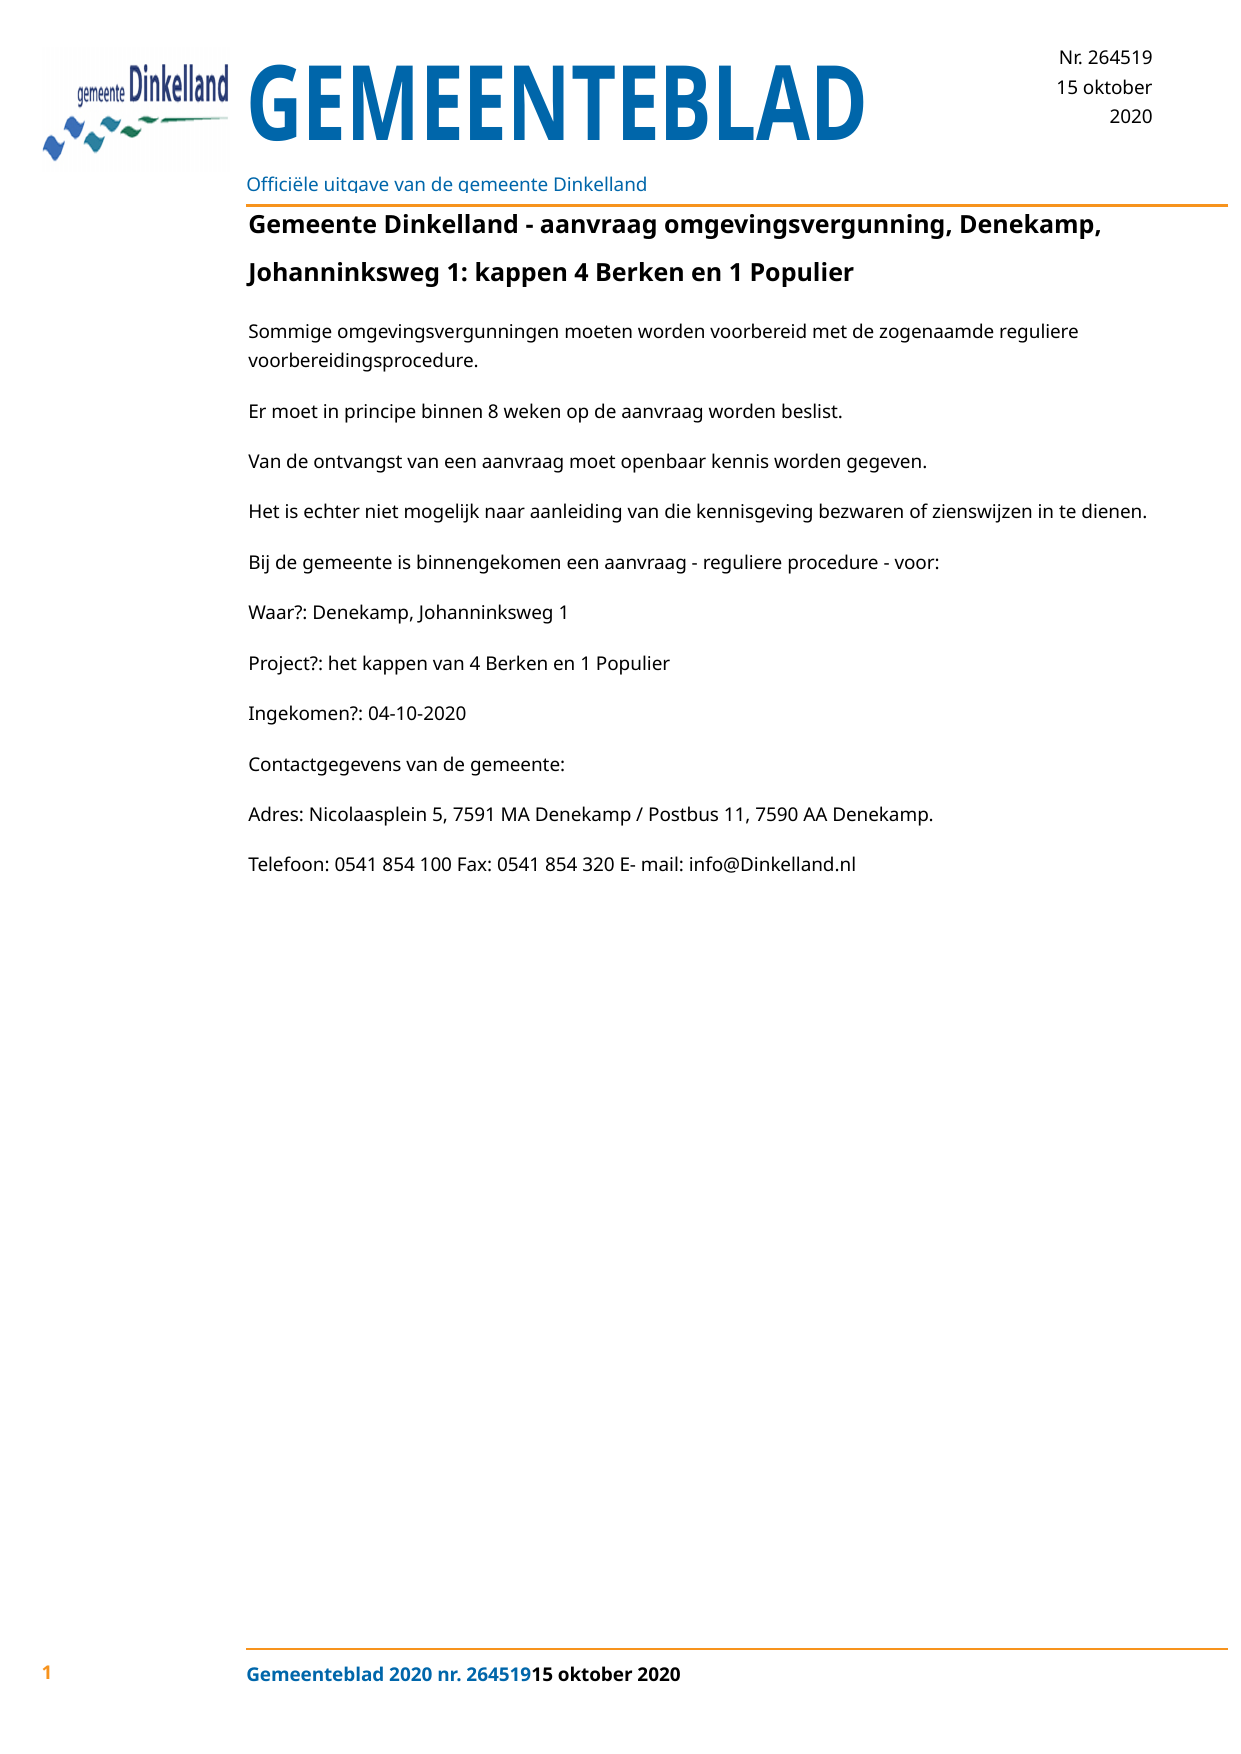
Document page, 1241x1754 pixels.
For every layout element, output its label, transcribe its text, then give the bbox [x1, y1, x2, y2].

text Project?: het kappen van 4 Berken en 1 Populier [248, 650, 1152, 676]
text Waar?: Denekamp, Johanninksweg 1 [248, 599, 1152, 625]
text Gemeente Dinkelland - aanvraag omgevingsvergunning, Denekamp, Johanninksweg 1: kappen 4 Berken en 1 Populier [248, 207, 1152, 288]
text Bij de gemeente is binnengekomen een aanvraag - reguliere procedure - voor: [248, 549, 1152, 575]
text Telefoon: 0541 854 100 Fax: 0541 854 320 E- mail: info@Dinkelland.nl [248, 852, 1152, 877]
text Het is echter niet mogelijk naar aanleiding van die kennisgeving bezwaren of zienswijzen in te dienen. [248, 499, 1152, 524]
text Ingekomen?: 04-10-2020 [248, 700, 1152, 726]
text Van de ontvangst van een aanvraag moet openbaar kennis worden gegeven. [248, 448, 1152, 474]
text Er moet in principe binnen 8 weken op de aanvraag worden beslist. [248, 398, 1152, 424]
text Adres: Nicolaasplein 5, 7591 MA Denekamp / Postbus 11, 7590 AA Denekamp. [248, 801, 1152, 827]
text Sommige omgevingsvergunningen moeten worden voorbereid met de zogenaamde reguliere voorbereidingsprocedure. [248, 318, 1152, 373]
picture [41, 47, 231, 172]
text Contactgegevens van de gemeente: [248, 751, 1152, 777]
